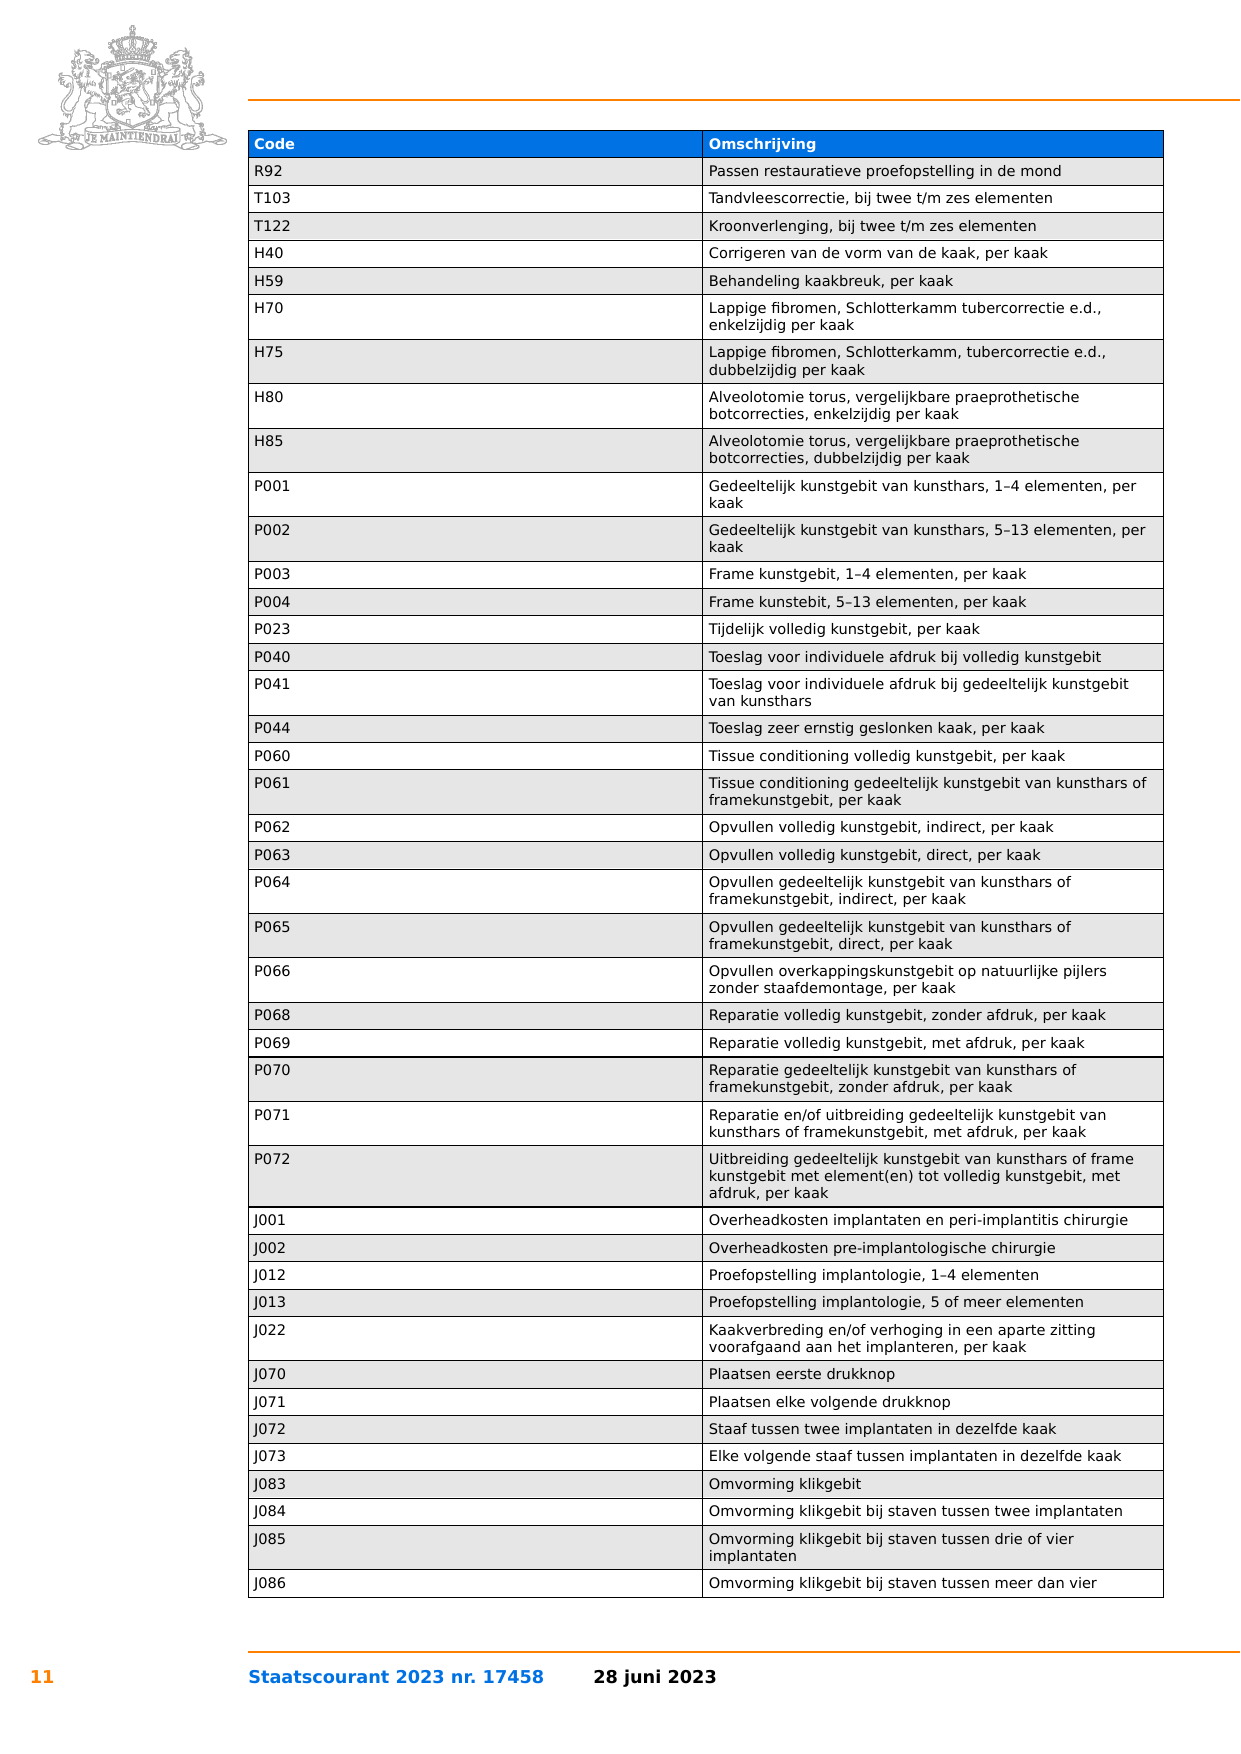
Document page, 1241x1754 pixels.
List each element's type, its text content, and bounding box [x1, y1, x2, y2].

table_cell Opvullen overkappingskunstgebit op natuurlijke pijlers zonder staafdemontage, per kaak [703, 958, 1163, 1002]
table_cell Elke volgende staaf tussen implantaten in dezelfde kaak [703, 1444, 1163, 1470]
table_cell H80 [249, 384, 702, 427]
table_cell Lappige fibromen, Schlotterkamm tubercorrectie e.d., enkelzijdig per kaak [703, 295, 1163, 339]
table_cell Proefopstelling implantologie, 1–4 elementen [703, 1262, 1163, 1289]
table_cell Reparatie en/of uitbreiding gedeeltelijk kunstgebit van kunsthars of framekunstgebit, met afdruk, per kaak [703, 1102, 1163, 1145]
table_cell Toeslag zeer ernstig geslonken kaak, per kaak [703, 716, 1163, 742]
table_cell Kroonverlenging, bij twee t/m zes elementen [703, 213, 1163, 239]
table_cell Opvullen gedeeltelijk kunstgebit van kunsthars of framekunstgebit, indirect, per kaak [703, 870, 1163, 913]
table_cell P023 [249, 616, 702, 643]
table_cell P071 [249, 1102, 702, 1145]
table_cell H85 [249, 429, 702, 472]
table_cell Reparatie gedeeltelijk kunstgebit van kunsthars of framekunstgebit, zonder afdruk, per kaak [703, 1058, 1163, 1101]
table_cell Opvullen gedeeltelijk kunstgebit van kunsthars of framekunstgebit, direct, per kaak [703, 914, 1163, 957]
table_cell Opvullen volledig kunstgebit, direct, per kaak [703, 842, 1163, 868]
table_cell Gedeeltelijk kunstgebit van kunsthars, 5–13 elementen, per kaak [703, 517, 1163, 561]
table_cell P004 [249, 589, 702, 615]
table_cell P040 [249, 644, 702, 670]
table_cell Corrigeren van de vorm van de kaak, per kaak [703, 241, 1163, 267]
table_cell J072 [249, 1416, 702, 1443]
table_cell Tandvleescorrectie, bij twee t/m zes elementen [703, 186, 1163, 212]
table_cell Omvorming klikgebit bij staven tussen twee implantaten [703, 1499, 1163, 1525]
table_cell Passen restauratieve proefopstelling in de mond [703, 158, 1163, 185]
table_cell Toeslag voor individuele afdruk bij volledig kunstgebit [703, 644, 1163, 670]
table_cell P070 [249, 1058, 702, 1101]
table_cell Kaakverbreding en/of verhoging in een aparte zitting voorafgaand aan het implanteren, per kaak [703, 1317, 1163, 1360]
table_cell P064 [249, 870, 702, 913]
table_cell Plaatsen eerste drukknop [703, 1361, 1163, 1388]
table_cell J070 [249, 1361, 702, 1388]
table_cell P060 [249, 743, 702, 769]
table_cell Opvullen volledig kunstgebit, indirect, per kaak [703, 815, 1163, 841]
table_cell P041 [249, 671, 702, 714]
table_cell Tissue conditioning volledig kunstgebit, per kaak [703, 743, 1163, 769]
table_header Code [249, 131, 702, 157]
table_cell Overheadkosten pre-implantologische chirurgie [703, 1235, 1163, 1261]
table_cell Omvorming klikgebit [703, 1471, 1163, 1497]
table_cell Omvorming klikgebit bij staven tussen drie of vier implantaten [703, 1526, 1163, 1569]
table_cell J012 [249, 1262, 702, 1289]
table_cell Behandeling kaakbreuk, per kaak [703, 268, 1163, 294]
table_cell P061 [249, 770, 702, 814]
table_cell Frame kunstgebit, 1–4 elementen, per kaak [703, 562, 1163, 588]
table_cell J073 [249, 1444, 702, 1470]
table_cell Lappige fibromen, Schlotterkamm, tubercorrectie e.d., dubbelzijdig per kaak [703, 340, 1163, 383]
table_cell Proefopstelling implantologie, 5 of meer elementen [703, 1290, 1163, 1316]
table_cell Plaatsen elke volgende drukknop [703, 1389, 1163, 1415]
table_cell P002 [249, 517, 702, 561]
table_cell P063 [249, 842, 702, 868]
table_cell P068 [249, 1003, 702, 1029]
table_cell Uitbreiding gedeeltelijk kunstgebit van kunsthars of frame kunstgebit met element(en) tot volledig kunstgebit, met afdruk, per kaak [703, 1146, 1163, 1206]
table_cell Alveolotomie torus, vergelijkbare praeprothetische botcorrecties, enkelzijdig per kaak [703, 384, 1163, 427]
table_cell Tijdelijk volledig kunstgebit, per kaak [703, 616, 1163, 643]
table_cell H70 [249, 295, 702, 339]
table_cell P001 [249, 473, 702, 516]
table_cell J086 [249, 1570, 702, 1597]
table_cell Reparatie volledig kunstgebit, met afdruk, per kaak [703, 1030, 1163, 1056]
table_cell J022 [249, 1317, 702, 1360]
table_cell J002 [249, 1235, 702, 1261]
table_cell Reparatie volledig kunstgebit, zonder afdruk, per kaak [703, 1003, 1163, 1029]
table_cell J084 [249, 1499, 702, 1525]
picture [38, 25, 227, 150]
table_cell Gedeeltelijk kunstgebit van kunsthars, 1–4 elementen, per kaak [703, 473, 1163, 516]
table_cell P062 [249, 815, 702, 841]
table_cell J083 [249, 1471, 702, 1497]
table_cell Tissue conditioning gedeeltelijk kunstgebit van kunsthars of framekunstgebit, per kaak [703, 770, 1163, 814]
table_cell P065 [249, 914, 702, 957]
table_cell J085 [249, 1526, 702, 1569]
table_cell Omvorming klikgebit bij staven tussen meer dan vier [703, 1570, 1163, 1597]
table_cell H75 [249, 340, 702, 383]
table_cell Alveolotomie torus, vergelijkbare praeprothetische botcorrecties, dubbelzijdig per kaak [703, 429, 1163, 472]
table_cell P044 [249, 716, 702, 742]
table_cell T103 [249, 186, 702, 212]
table_cell P066 [249, 958, 702, 1002]
table_header Omschrijving [703, 131, 1163, 157]
table_cell P072 [249, 1146, 702, 1206]
table_cell Staaf tussen twee implantaten in dezelfde kaak [703, 1416, 1163, 1443]
table_cell P069 [249, 1030, 702, 1056]
table_cell R92 [249, 158, 702, 185]
table_cell Frame kunstebit, 5–13 elementen, per kaak [703, 589, 1163, 615]
table_cell H40 [249, 241, 702, 267]
table_cell H59 [249, 268, 702, 294]
table_cell T122 [249, 213, 702, 239]
table_cell J071 [249, 1389, 702, 1415]
table_cell J001 [249, 1208, 702, 1234]
table_cell Overheadkosten implantaten en peri-implantitis chirurgie [703, 1208, 1163, 1234]
table_cell Toeslag voor individuele afdruk bij gedeeltelijk kunstgebit van kunsthars [703, 671, 1163, 714]
table_cell J013 [249, 1290, 702, 1316]
table_cell P003 [249, 562, 702, 588]
